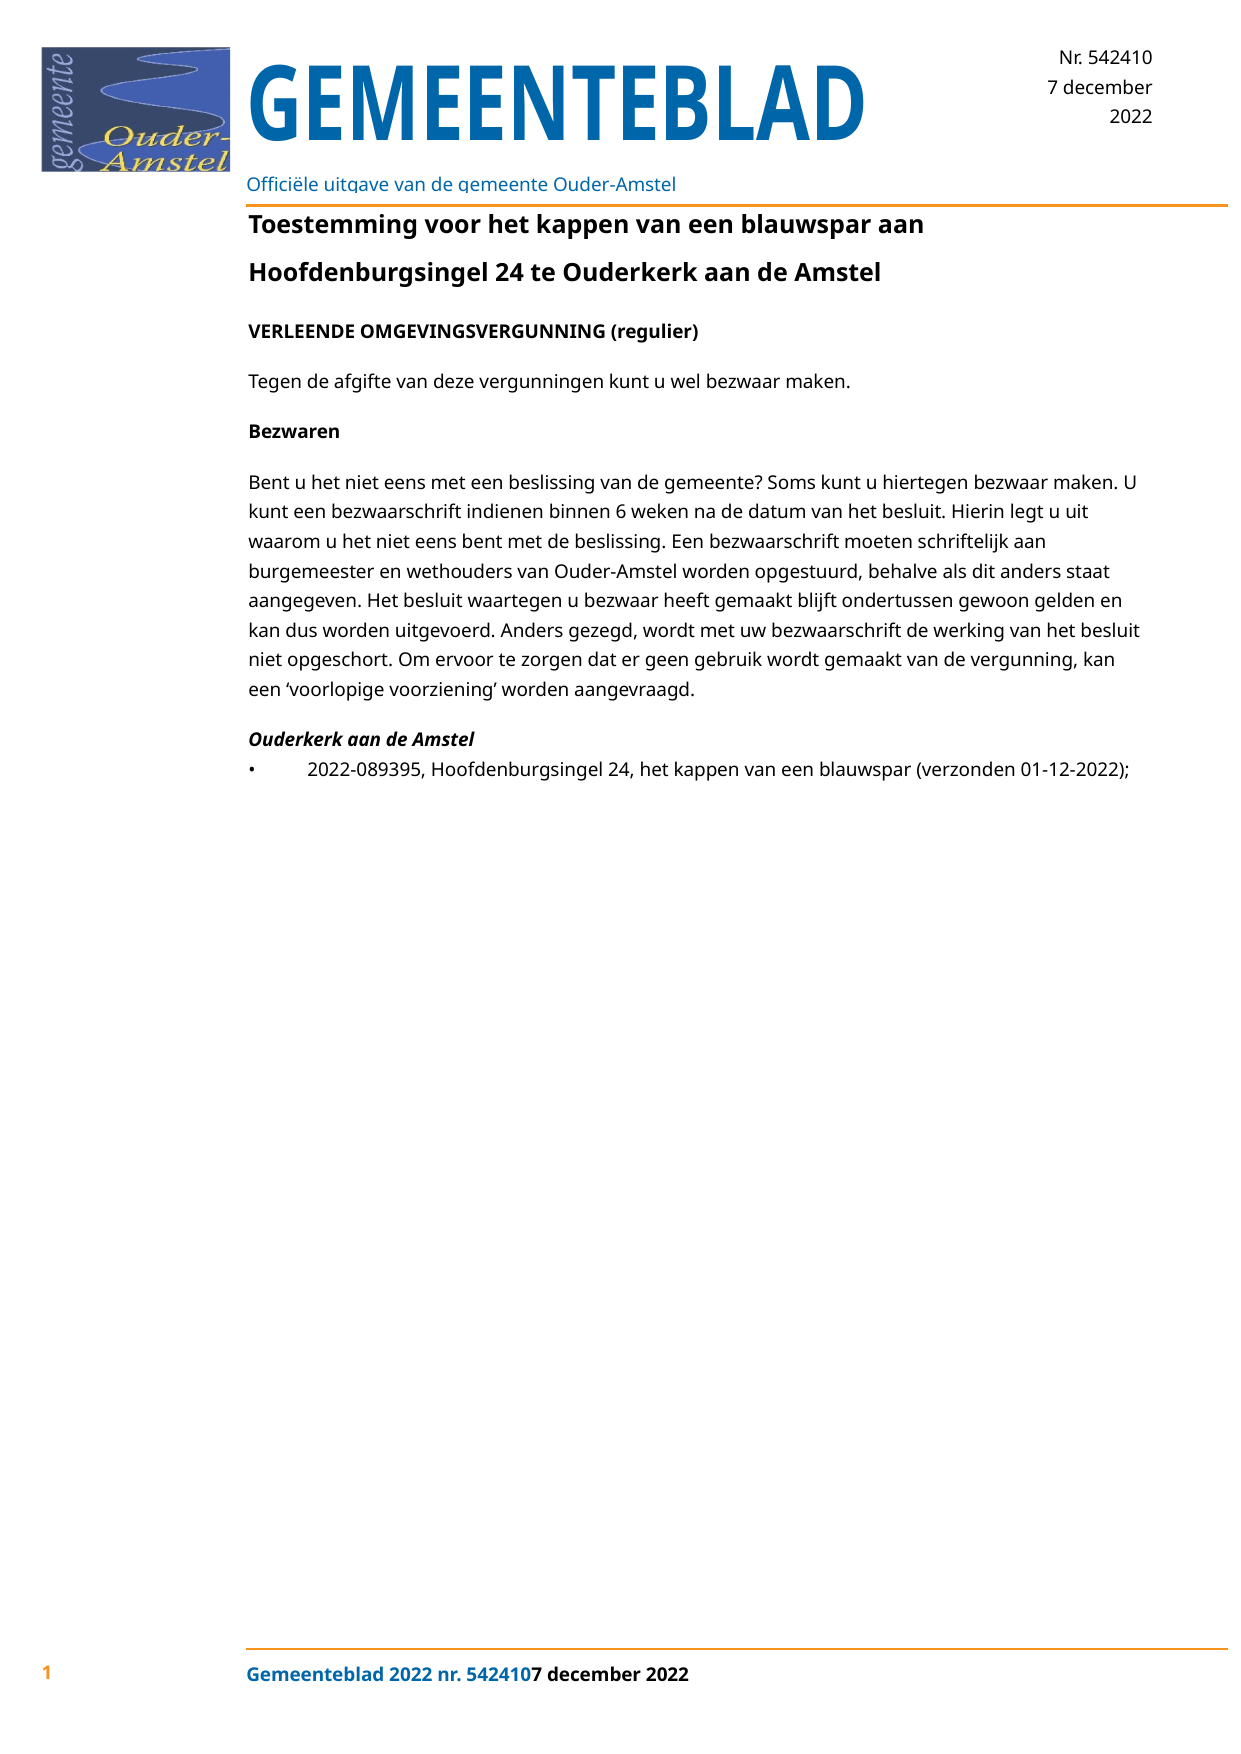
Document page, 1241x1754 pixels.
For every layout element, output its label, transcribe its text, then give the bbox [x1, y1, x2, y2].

text Bezwaren [248, 419, 1152, 444]
text Bent u het niet eens met een beslissing van de gemeente? Soms kunt u hiertegen bezwaar maken. U kunt een bezwaarschrift indienen binnen 6 weken na de datum van het besluit. Hierin legt u uit waarom u het niet eens bent met de beslissing. Een bezwaarschrift moeten schriftelijk aan burgemeester en wethouders van Ouder-Amstel worden opgestuurd, behalve als dit anders staat aangegeven. Het besluit waartegen u bezwaar heeft gemaakt blijft ondertussen gewoon gelden en kan dus worden uitgevoerd. Anders gezegd, wordt met uw bezwaarschrift de werking van het besluit niet opgeschort. Om ervoor te zorgen dat er geen gebruik wordt gemaakt van de vergunning, kan een ‘voorlopige voorziening’ worden aangevraagd. [248, 469, 1152, 702]
text Toestemming voor het kappen van een blauwspar aan Hoofdenburgsingel 24 te Ouderkerk aan de Amstel [248, 207, 1152, 288]
list 2022-089395, Hoofdenburgsingel 24, het kappen van een blauwspar (verzonden 01-12-2022); [248, 756, 1152, 782]
picture [41, 47, 231, 172]
text Tegen de afgifte van deze vergunningen kunt u wel bezwaar maken. [248, 368, 1152, 394]
text Ouderkerk aan de Amstel [248, 727, 1152, 752]
text VERLEENDE OMGEVINGSVERGUNNING (regulier) [248, 318, 1152, 344]
